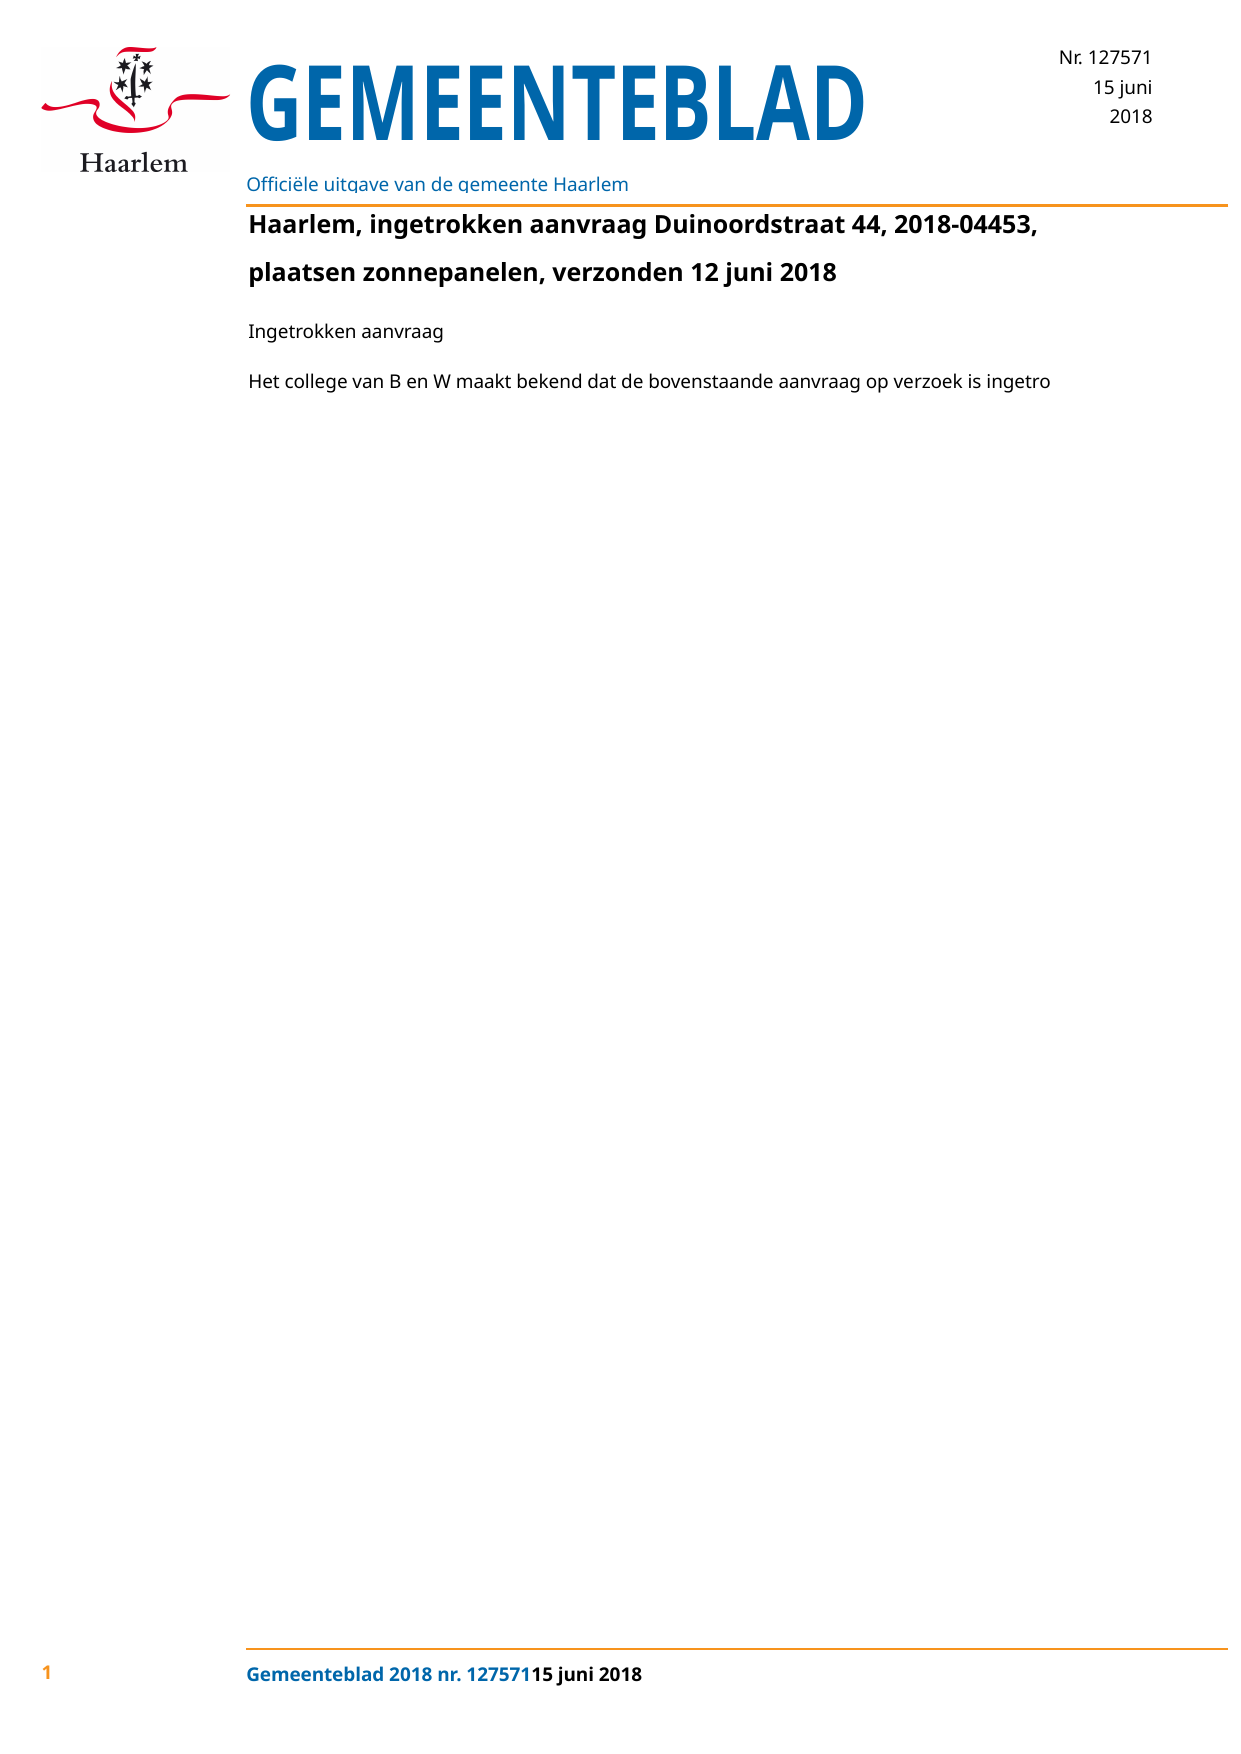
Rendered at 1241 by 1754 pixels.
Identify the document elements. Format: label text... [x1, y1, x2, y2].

text Haarlem, ingetrokken aanvraag Duinoordstraat 44, 2018-04453, plaatsen zonnepanelen, verzonden 12 juni 2018 [248, 207, 1152, 288]
text Het college van B en W maakt bekend dat de bovenstaande aanvraag op verzoek is ingetro [248, 368, 1152, 394]
text Ingetrokken aanvraag [248, 318, 1152, 344]
picture [41, 47, 231, 172]
